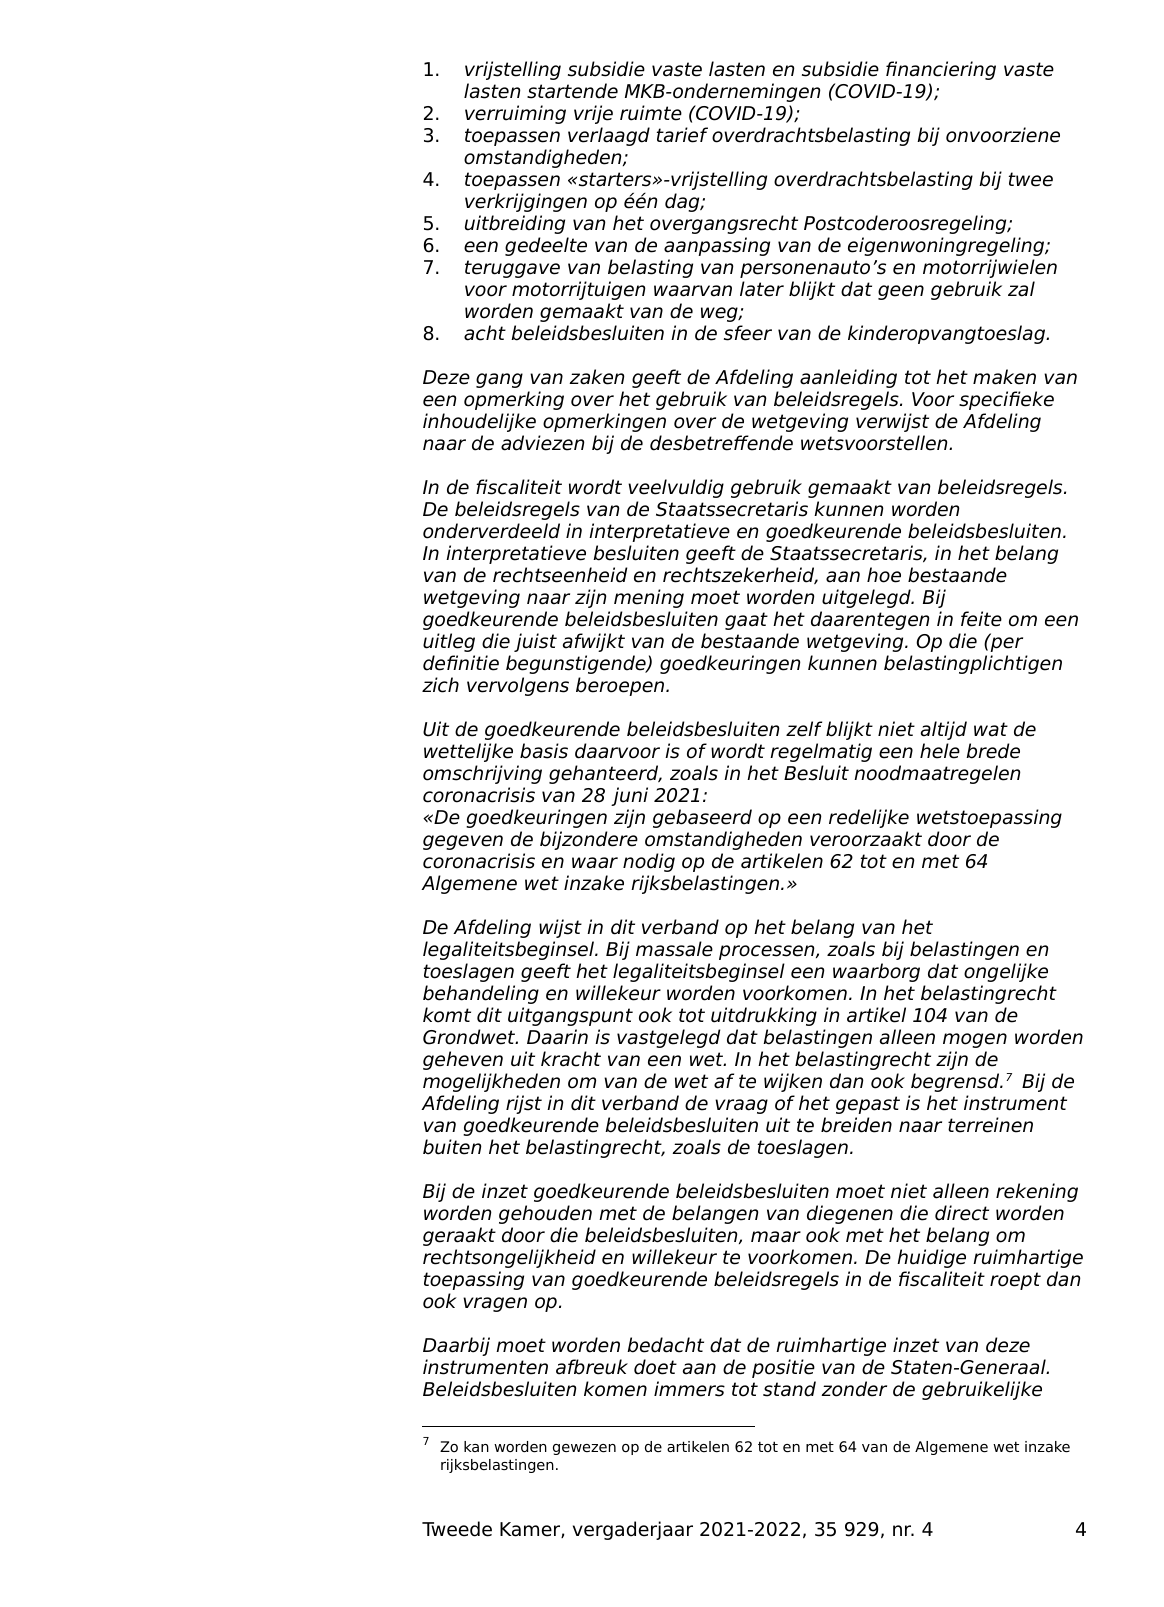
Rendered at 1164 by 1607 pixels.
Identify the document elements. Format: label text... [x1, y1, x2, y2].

text 3. toepassen verlaagd tarief overdrachtsbelasting bij onvoorziene omstandigheden; [422, 125, 1087, 169]
text 2. verruiming vrije ruimte (COVID-19); [422, 103, 1087, 125]
text Bij de inzet goedkeurende beleidsbesluiten moet niet alleen rekening worden gehouden met de belangen van diegenen die direct worden geraakt door die beleidsbesluiten, maar ook met het belang om rechtsongelijkheid en willekeur te voorkomen. De huidige ruimhartige toepassing van goedkeurende beleidsregels in de fiscaliteit roept dan ook vragen op. [422, 1181, 1087, 1313]
text «De goedkeuringen zijn gebaseerd op een redelijke wetstoepassing gegeven de bijzondere omstandigheden veroorzaakt door de coronacrisis en waar nodig op de artikelen 62 tot en met 64 Algemene wet inzake rijksbelastingen.» [422, 807, 1087, 895]
text 7. teruggave van belasting van personenauto’s en motorrijwielen voor motorrijtuigen waarvan later blijkt dat geen gebruik zal worden gemaakt van de weg; [422, 257, 1087, 323]
text Uit de goedkeurende beleidsbesluiten zelf blijkt niet altijd wat de wettelijke basis daarvoor is of wordt regelmatig een hele brede omschrijving gehanteerd, zoals in het Besluit noodmaatregelen coronacrisis van 28 juni 2021: [422, 719, 1087, 807]
text Zo kan worden gewezen op de artikelen 62 tot en met 64 van de Algemene wet inzake rijksbelastingen. [422, 1435, 1087, 1474]
text 8. acht beleidsbesluiten in de sfeer van de kinderopvangtoeslag. [422, 323, 1087, 345]
text In de fiscaliteit wordt veelvuldig gebruik gemaakt van beleidsregels. De beleidsregels van de Staatssecretaris kunnen worden onderverdeeld in interpretatieve en goedkeurende beleidsbesluiten. In interpretatieve besluiten geeft de Staatssecretaris, in het belang van de rechtseenheid en rechtszekerheid, aan hoe bestaande wetgeving naar zijn mening moet worden uitgelegd. Bij goedkeurende beleidsbesluiten gaat het daarentegen in feite om een uitleg die juist afwijkt van de bestaande wetgeving. Op die (per definitie begunstigende) goedkeuringen kunnen belastingplichtigen zich vervolgens beroepen. [422, 477, 1087, 697]
text 5. uitbreiding van het overgangsrecht Postcoderoosregeling; [422, 213, 1087, 235]
text De Afdeling wijst in dit verband op het belang van het legaliteitsbeginsel. Bij massale processen, zoals bij belastingen en toeslagen geeft het legaliteitsbeginsel een waarborg dat ongelijke behandeling en willekeur worden voorkomen. In het belastingrecht komt dit uitgangspunt ook tot uitdrukking in artikel 104 van de Grondwet. Daarin is vastgelegd dat belastingen alleen mogen worden geheven uit kracht van een wet. In het belastingrecht zijn de mogelijkheden om van de wet af te wijken dan ook begrensd. Bij de Afdeling rijst in dit verband de vraag of het gepast is het instrument van goedkeurende beleidsbesluiten uit te breiden naar terreinen buiten het belastingrecht, zoals de toeslagen. [422, 917, 1087, 1159]
text 1. vrijstelling subsidie vaste lasten en subsidie financiering vaste lasten startende MKB-ondernemingen (COVID-19); [422, 59, 1087, 103]
text Daarbij moet worden bedacht dat de ruimhartige inzet van deze instrumenten afbreuk doet aan de positie van de Staten-Generaal. Beleidsbesluiten komen immers tot stand zonder de gebruikelijke [422, 1335, 1087, 1401]
text 6. een gedeelte van de aanpassing van de eigenwoningregeling; [422, 235, 1087, 257]
text Deze gang van zaken geeft de Afdeling aanleiding tot het maken van een opmerking over het gebruik van beleidsregels. Voor specifieke inhoudelijke opmerkingen over de wetgeving verwijst de Afdeling naar de adviezen bij de desbetreffende wetsvoorstellen. [422, 367, 1087, 455]
text 4. toepassen «starters»-vrijstelling overdrachtsbelasting bij twee verkrijgingen op één dag; [422, 169, 1087, 213]
